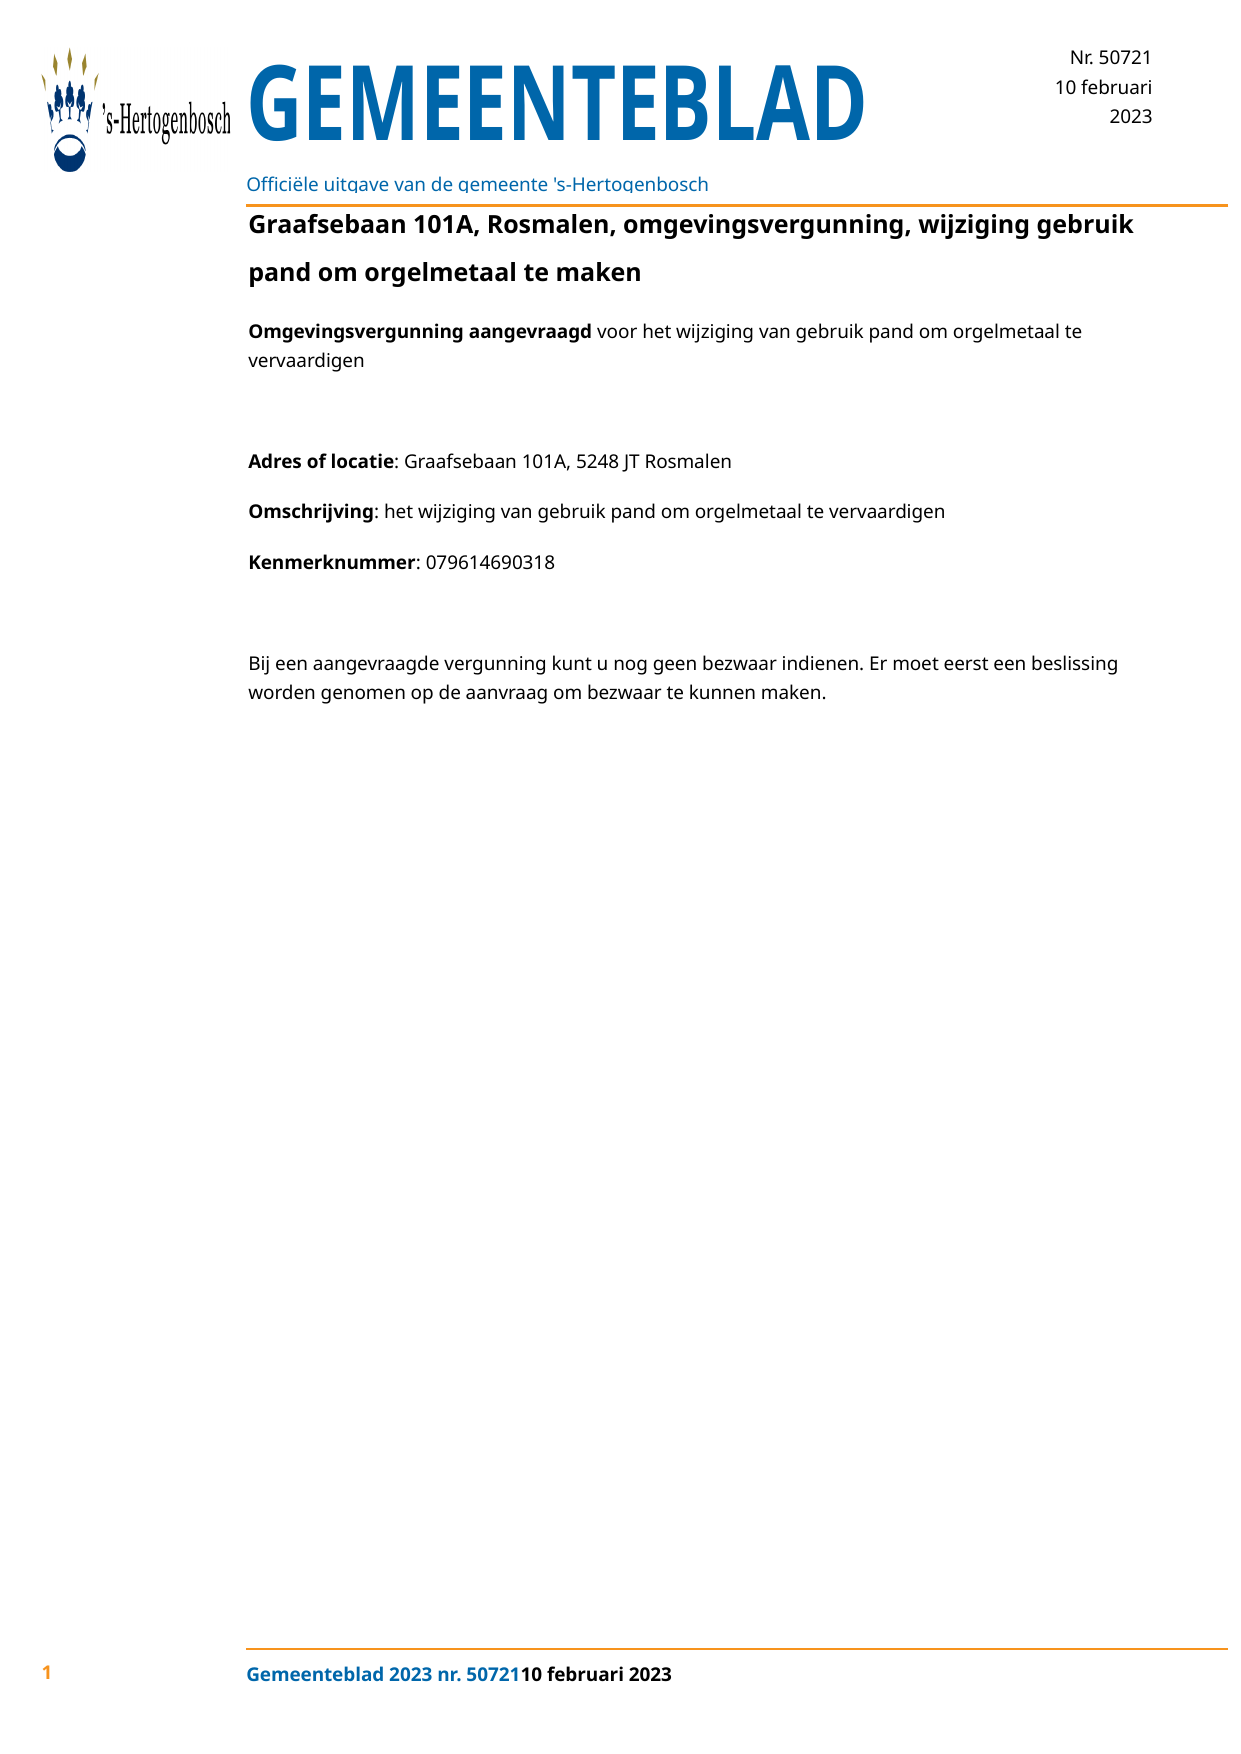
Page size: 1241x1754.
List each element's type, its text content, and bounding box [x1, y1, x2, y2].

text Adres of locatie: Graafsebaan 101A, 5248 JT Rosmalen [248, 448, 1152, 474]
picture [41, 47, 231, 172]
text Kenmerknummer: 079614690318 [248, 549, 1152, 575]
text Omgevingsvergunning aangevraagd voor het wijziging van gebruik pand om orgelmetaal te vervaardigen [248, 318, 1152, 373]
text Graafsebaan 101A, Rosmalen, omgevingsvergunning, wijziging gebruik pand om orgelmetaal te maken [248, 207, 1152, 288]
text Bij een aangevraagde vergunning kunt u nog geen bezwaar indienen. Er moet eerst een beslissing worden genomen op de aanvraag om bezwaar te kunnen maken. [248, 650, 1152, 705]
text Omschrijving: het wijziging van gebruik pand om orgelmetaal te vervaardigen [248, 499, 1152, 524]
